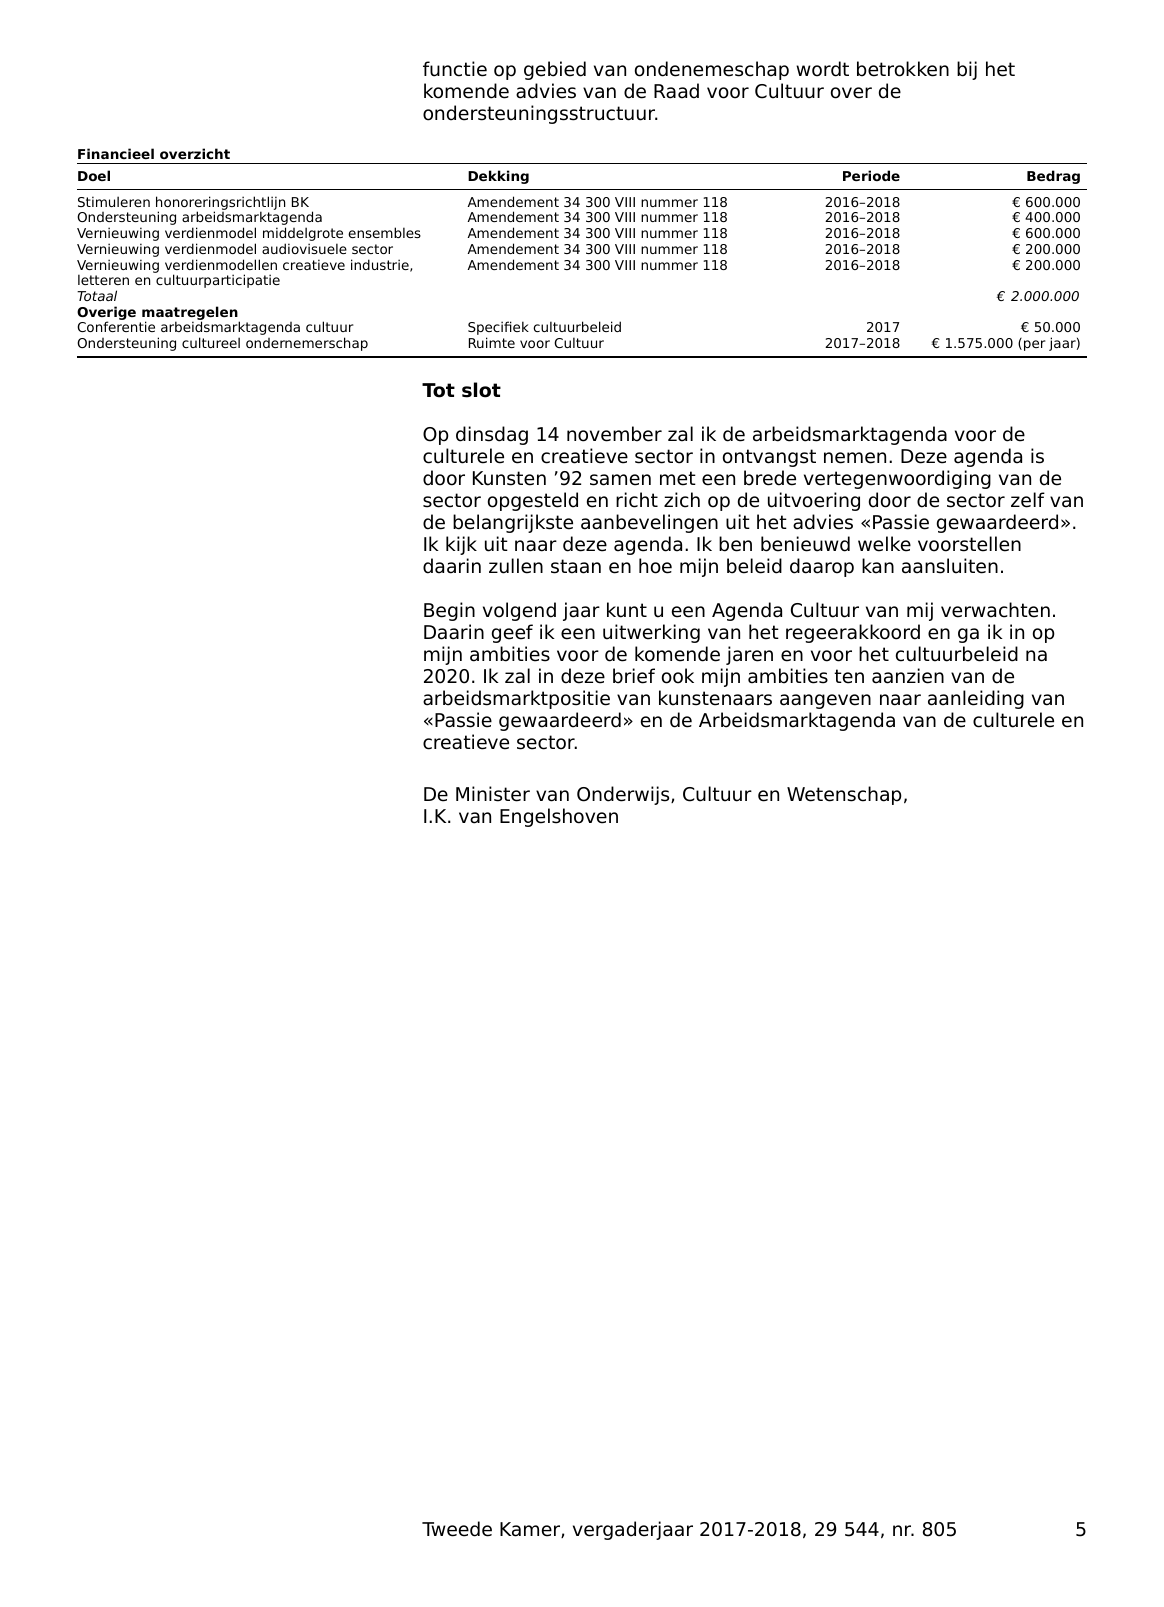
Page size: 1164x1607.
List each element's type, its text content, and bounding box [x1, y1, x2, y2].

table_cell 2016–2018 [739, 226, 906, 242]
table_cell € 200.000 [906, 258, 1087, 289]
table_cell 2017–2018 [739, 336, 906, 356]
table_cell Doel [77, 164, 461, 189]
table_cell € 200.000 [906, 242, 1087, 257]
table_cell [739, 305, 906, 320]
table_cell 2016–2018 [739, 258, 906, 289]
table_cell Amendement 34 300 VIII nummer 118 [461, 210, 739, 226]
table_cell Vernieuwing verdienmodellen creatieve industrie, letteren en cultuurparticipatie [77, 258, 461, 289]
table_cell Ondersteuning cultureel ondernemerschap [77, 336, 461, 356]
table_cell Overige maatregelen [77, 305, 461, 320]
table_cell Periode [739, 164, 906, 189]
table_cell 2016–2018 [739, 190, 906, 210]
table_cell Amendement 34 300 VIII nummer 118 [461, 190, 739, 210]
table_cell [461, 305, 739, 320]
table_cell Ondersteuning arbeidsmarktagenda [77, 210, 461, 226]
table_cell Bedrag [906, 164, 1087, 189]
table_cell Amendement 34 300 VIII nummer 118 [461, 226, 739, 242]
subtitle Tot slot [422, 380, 1087, 402]
table_cell [739, 289, 906, 304]
table_cell Vernieuwing verdienmodel middelgrote ensembles [77, 226, 461, 242]
table_cell Conferentie arbeidsmarktagenda cultuur [77, 320, 461, 336]
table_cell Ruimte voor Cultuur [461, 336, 739, 356]
text Begin volgend jaar kunt u een Agenda Cultuur van mij verwachten. Daarin geef ik een uitwerking van het regeerakkoord en ga ik in op mijn ambities voor de komende jaren en voor het cultuurbeleid na 2020. Ik zal in deze brief ook mijn ambities ten aanzien van de arbeidsmarktpositie van kunstenaars aangeven naar aanleiding van «Passie gewaardeerd» en de Arbeidsmarktagenda van de culturele en creatieve sector. [422, 600, 1087, 754]
table_cell [906, 305, 1087, 320]
table_cell Specifiek cultuurbeleid [461, 320, 739, 336]
table_cell Dekking [461, 164, 739, 189]
table_cell Totaal [77, 289, 461, 304]
table_cell Amendement 34 300 VIII nummer 118 [461, 242, 739, 257]
table_cell 2016–2018 [739, 210, 906, 226]
table_cell Stimuleren honoreringsrichtlijn BK [77, 190, 461, 210]
table_header Financieel overzicht [77, 147, 1087, 163]
table_cell € 600.000 [906, 190, 1087, 210]
text De Minister van Onderwijs, Cultuur en Wetenschap, I.K. van Engelshoven [422, 784, 1087, 828]
table_cell € 1.575.000 (per jaar) [906, 336, 1087, 356]
table_cell Amendement 34 300 VIII nummer 118 [461, 258, 739, 289]
table_cell 2017 [739, 320, 906, 336]
text functie op gebied van ondenemeschap wordt betrokken bij het komende advies van de Raad voor Cultuur over de ondersteuningsstructuur. [422, 59, 1087, 125]
table_cell € 400.000 [906, 210, 1087, 226]
table_cell 2016–2018 [739, 242, 906, 257]
text Op dinsdag 14 november zal ik de arbeidsmarktagenda voor de culturele en creatieve sector in ontvangst nemen. Deze agenda is door Kunsten ’92 samen met een brede vertegenwoordiging van de sector opgesteld en richt zich op de uitvoering door de sector zelf van de belangrijkste aanbevelingen uit het advies «Passie gewaardeerd». Ik kijk uit naar deze agenda. Ik ben benieuwd welke voorstellen daarin zullen staan en hoe mijn beleid daarop kan aansluiten. [422, 424, 1087, 578]
table_cell € 50.000 [906, 320, 1087, 336]
table_cell € 2.000.000 [906, 289, 1087, 304]
table_cell Vernieuwing verdienmodel audiovisuele sector [77, 242, 461, 257]
table_cell [461, 289, 739, 304]
table_cell € 600.000 [906, 226, 1087, 242]
